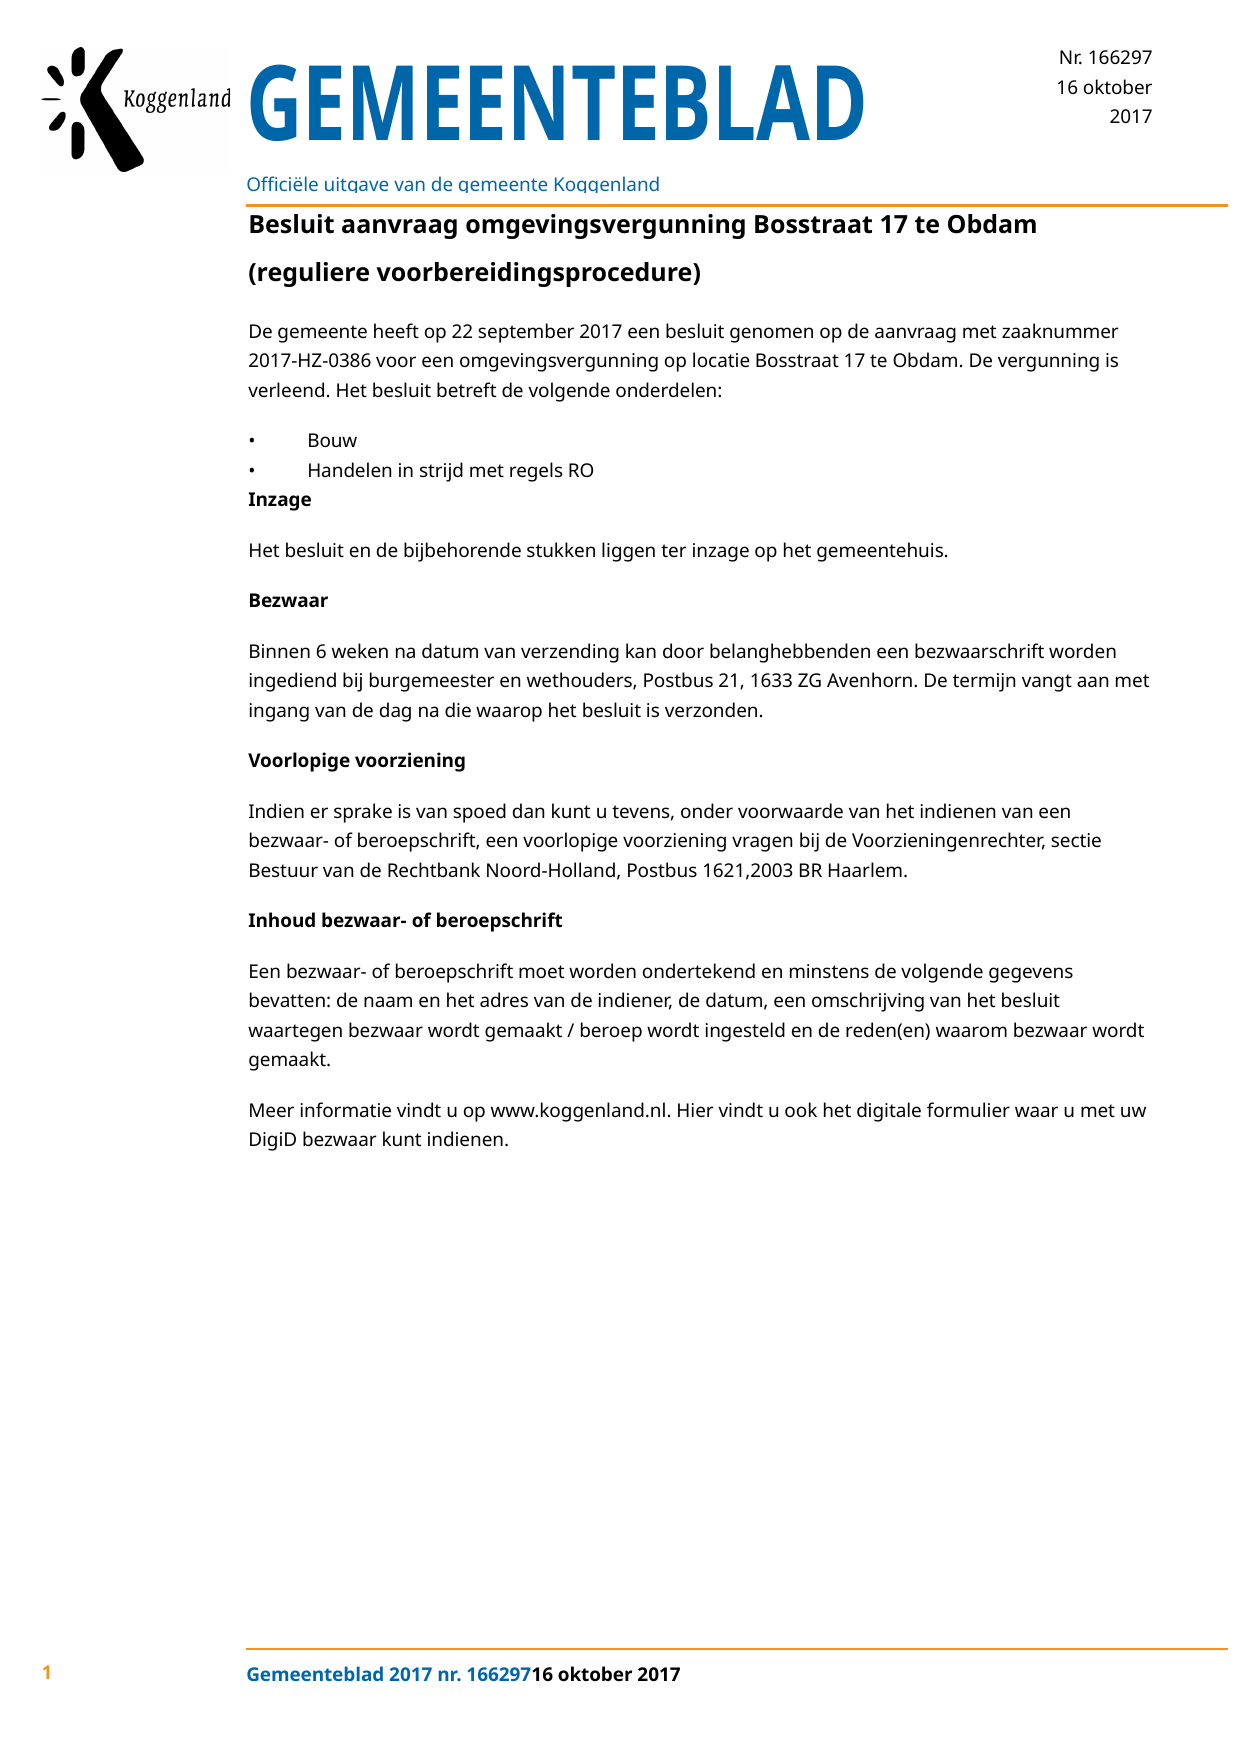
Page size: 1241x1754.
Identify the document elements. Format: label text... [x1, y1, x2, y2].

text Inhoud bezwaar- of beroepschrift [248, 907, 1152, 933]
text Een bezwaar- of beroepschrift moet worden ondertekend en minstens de volgende gegevens bevatten: de naam en het adres van de indiener, de datum, een omschrijving van het besluit waartegen bezwaar wordt gemaakt / beroep wordt ingesteld en de reden(en) waarom bezwaar wordt gemaakt. [248, 958, 1152, 1072]
text Voorlopige voorziening [248, 747, 1152, 773]
text Binnen 6 weken na datum van verzending kan door belanghebbenden een bezwaarschrift worden ingediend bij burgemeester en wethouders, Postbus 21, 1633 ZG Avenhorn. De termijn vangt aan met ingang van de dag na die waarop het besluit is verzonden. [248, 638, 1152, 723]
text Indien er sprake is van spoed dan kunt u tevens, onder voorwaarde van het indienen van een bezwaar- of beroepschrift, een voorlopige voorziening vragen bij de Voorzieningenrechter, sectie Bestuur van de Rechtbank Noord-Holland, Postbus 1621,2003 BR Haarlem. [248, 798, 1152, 883]
list Handelen in strijd met regels RO [248, 457, 1152, 483]
list Bouw [248, 427, 1152, 453]
text De gemeente heeft op 22 september 2017 een besluit genomen op de aanvraag met zaaknummer 2017-HZ-0386 voor een omgevingsvergunning op locatie Bosstraat 17 te Obdam. De vergunning is verleend. Het besluit betreft de volgende onderdelen: [248, 318, 1152, 403]
text Meer informatie vindt u op www.koggenland.nl. Hier vindt u ook het digitale formulier waar u met uw DigiD bezwaar kunt indienen. [248, 1097, 1152, 1152]
text Inzage [248, 487, 1152, 512]
text Besluit aanvraag omgevingsvergunning Bosstraat 17 te Obdam (reguliere voorbereidingsprocedure) [248, 207, 1152, 288]
text Het besluit en de bijbehorende stukken liggen ter inzage op het gemeentehuis. [248, 537, 1152, 563]
picture [41, 47, 231, 172]
text Bezwaar [248, 587, 1152, 613]
